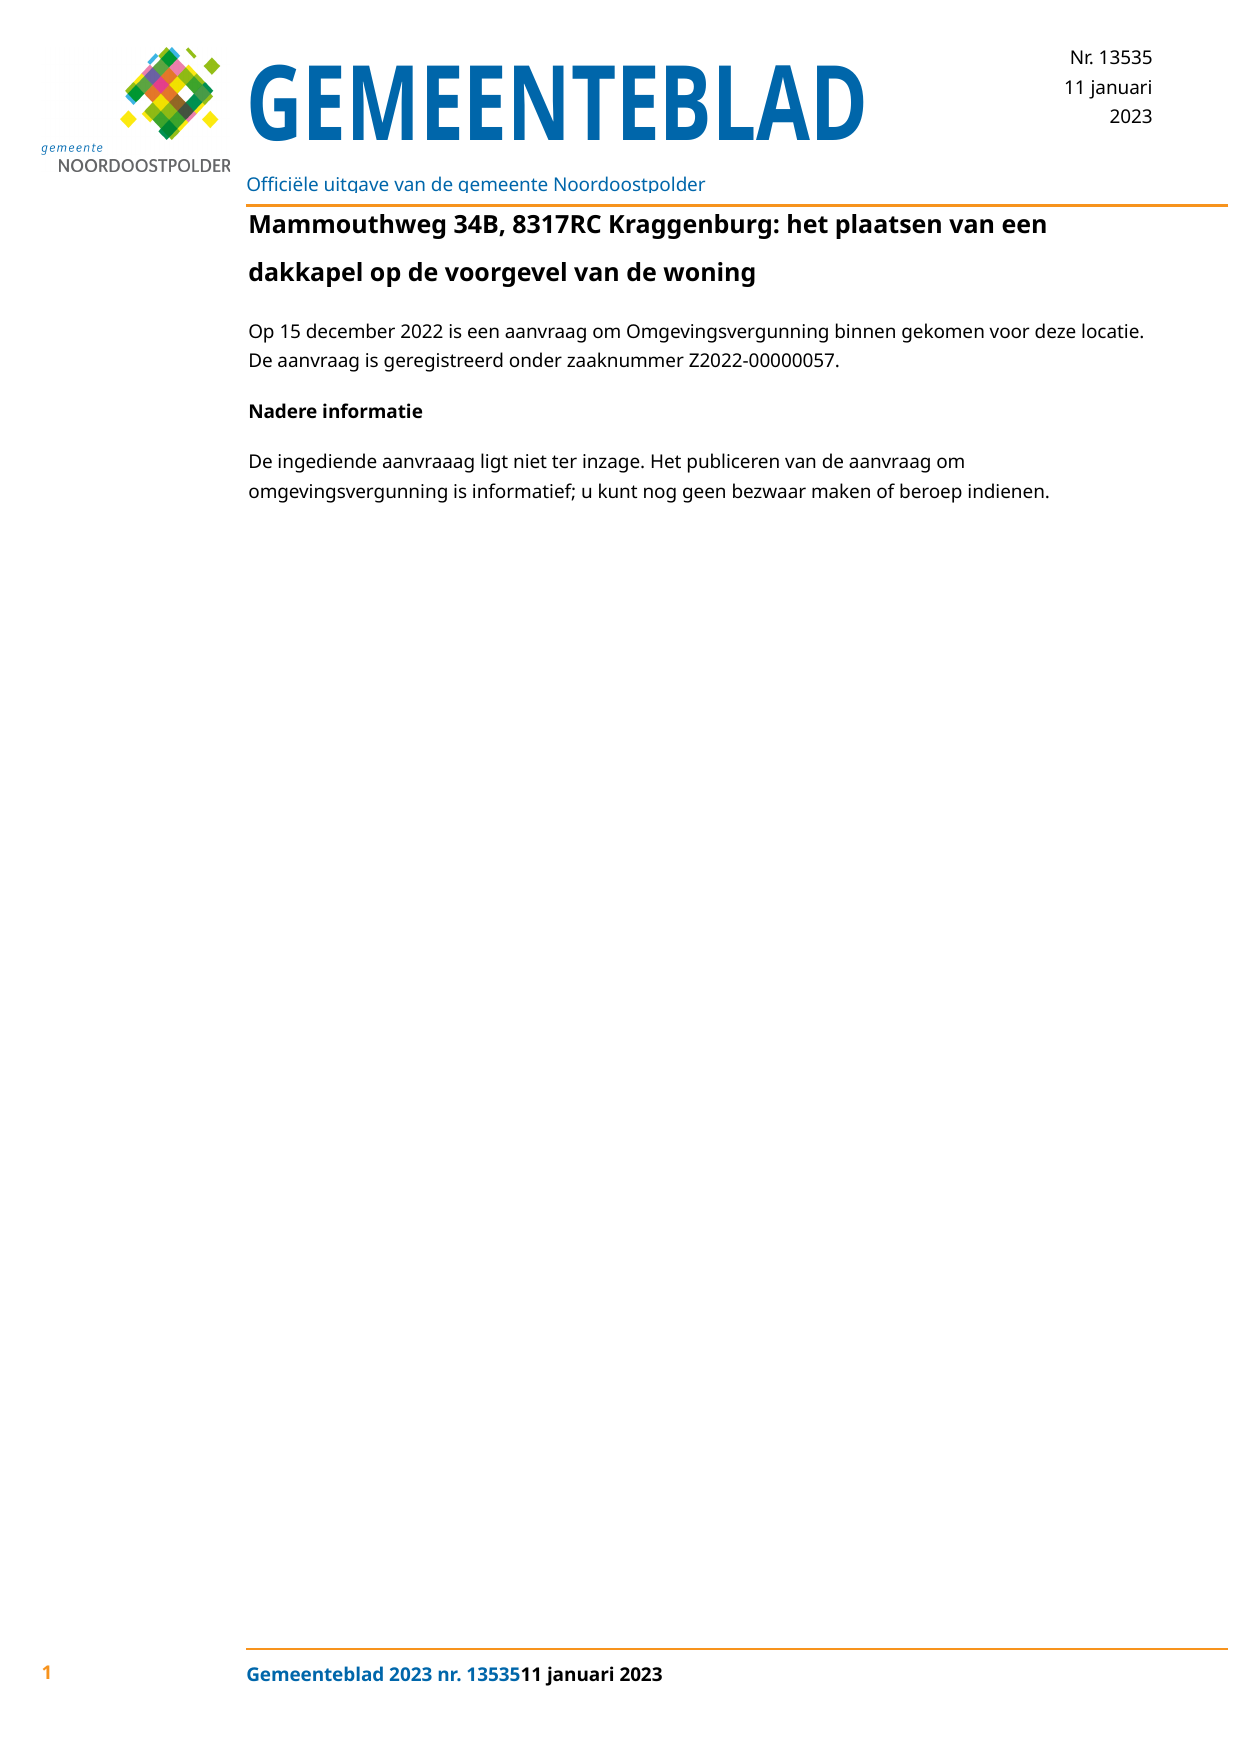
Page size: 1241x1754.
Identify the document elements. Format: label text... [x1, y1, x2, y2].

text Op 15 december 2022 is een aanvraag om Omgevingsvergunning binnen gekomen voor deze locatie. De aanvraag is geregistreerd onder zaaknummer Z2022-00000057. [248, 318, 1152, 373]
text Nadere informatie [248, 398, 1152, 424]
text Mammouthweg 34B, 8317RC Kraggenburg: het plaatsen van een dakkapel op de voorgevel van de woning [248, 207, 1152, 288]
text De ingediende aanvraaag ligt niet ter inzage. Het publiceren van de aanvraag om omgevingsvergunning is informatief; u kunt nog geen bezwaar maken of beroep indienen. [248, 448, 1152, 504]
picture [41, 47, 231, 172]
